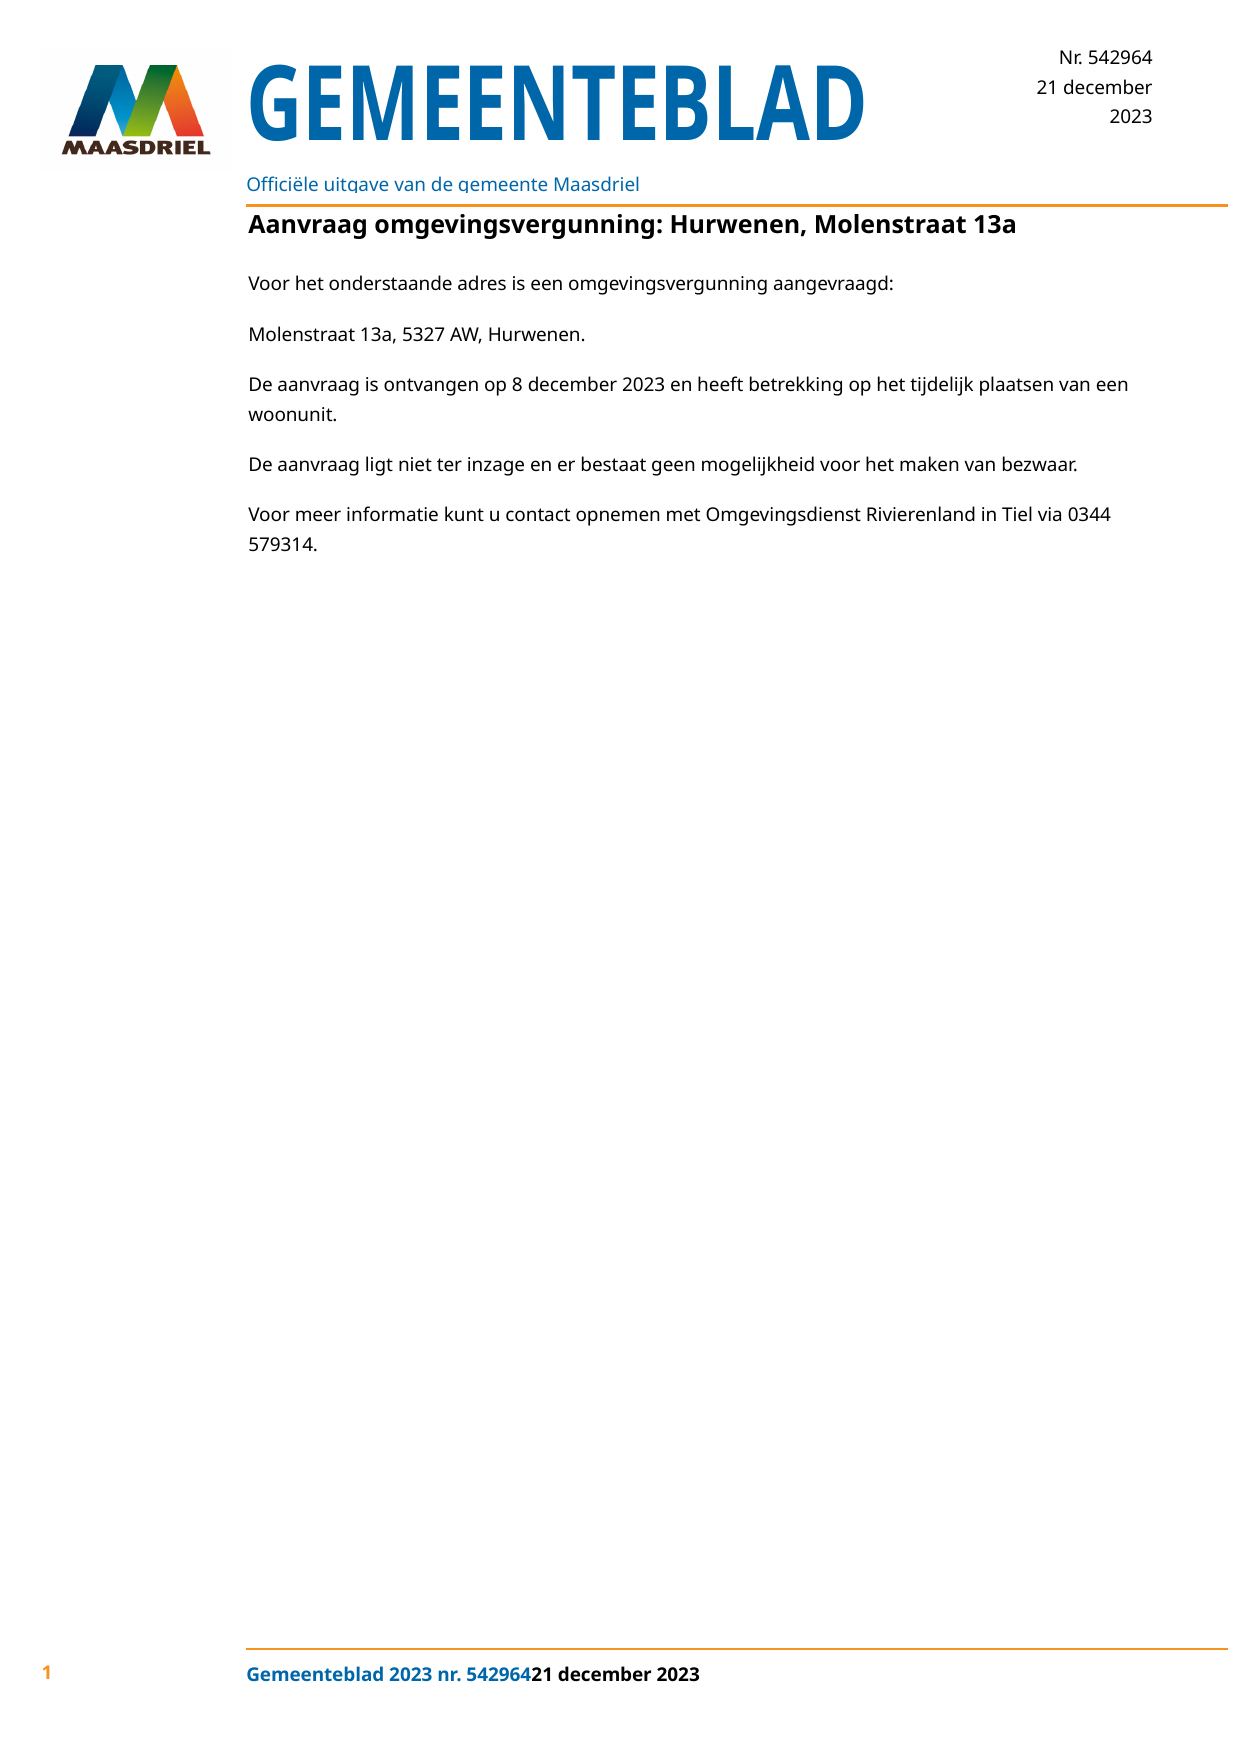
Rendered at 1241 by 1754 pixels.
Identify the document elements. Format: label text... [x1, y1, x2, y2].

text Voor meer informatie kunt u contact opnemen met Omgevingsdienst Rivierenland in Tiel via 0344 579314. [248, 502, 1152, 557]
text Aanvraag omgevingsvergunning: Hurwenen, Molenstraat 13a [248, 207, 1152, 241]
text Molenstraat 13a, 5327 AW, Hurwenen. [248, 321, 1152, 346]
text De aanvraag ligt niet ter inzage en er bestaat geen mogelijkheid voor het maken van bezwaar. [248, 451, 1152, 477]
text De aanvraag is ontvangen op 8 december 2023 en heeft betrekking op het tijdelijk plaatsen van een woonunit. [248, 371, 1152, 426]
picture [41, 47, 231, 172]
text Voor het onderstaande adres is een omgevingsvergunning aangevraagd: [248, 270, 1152, 296]
